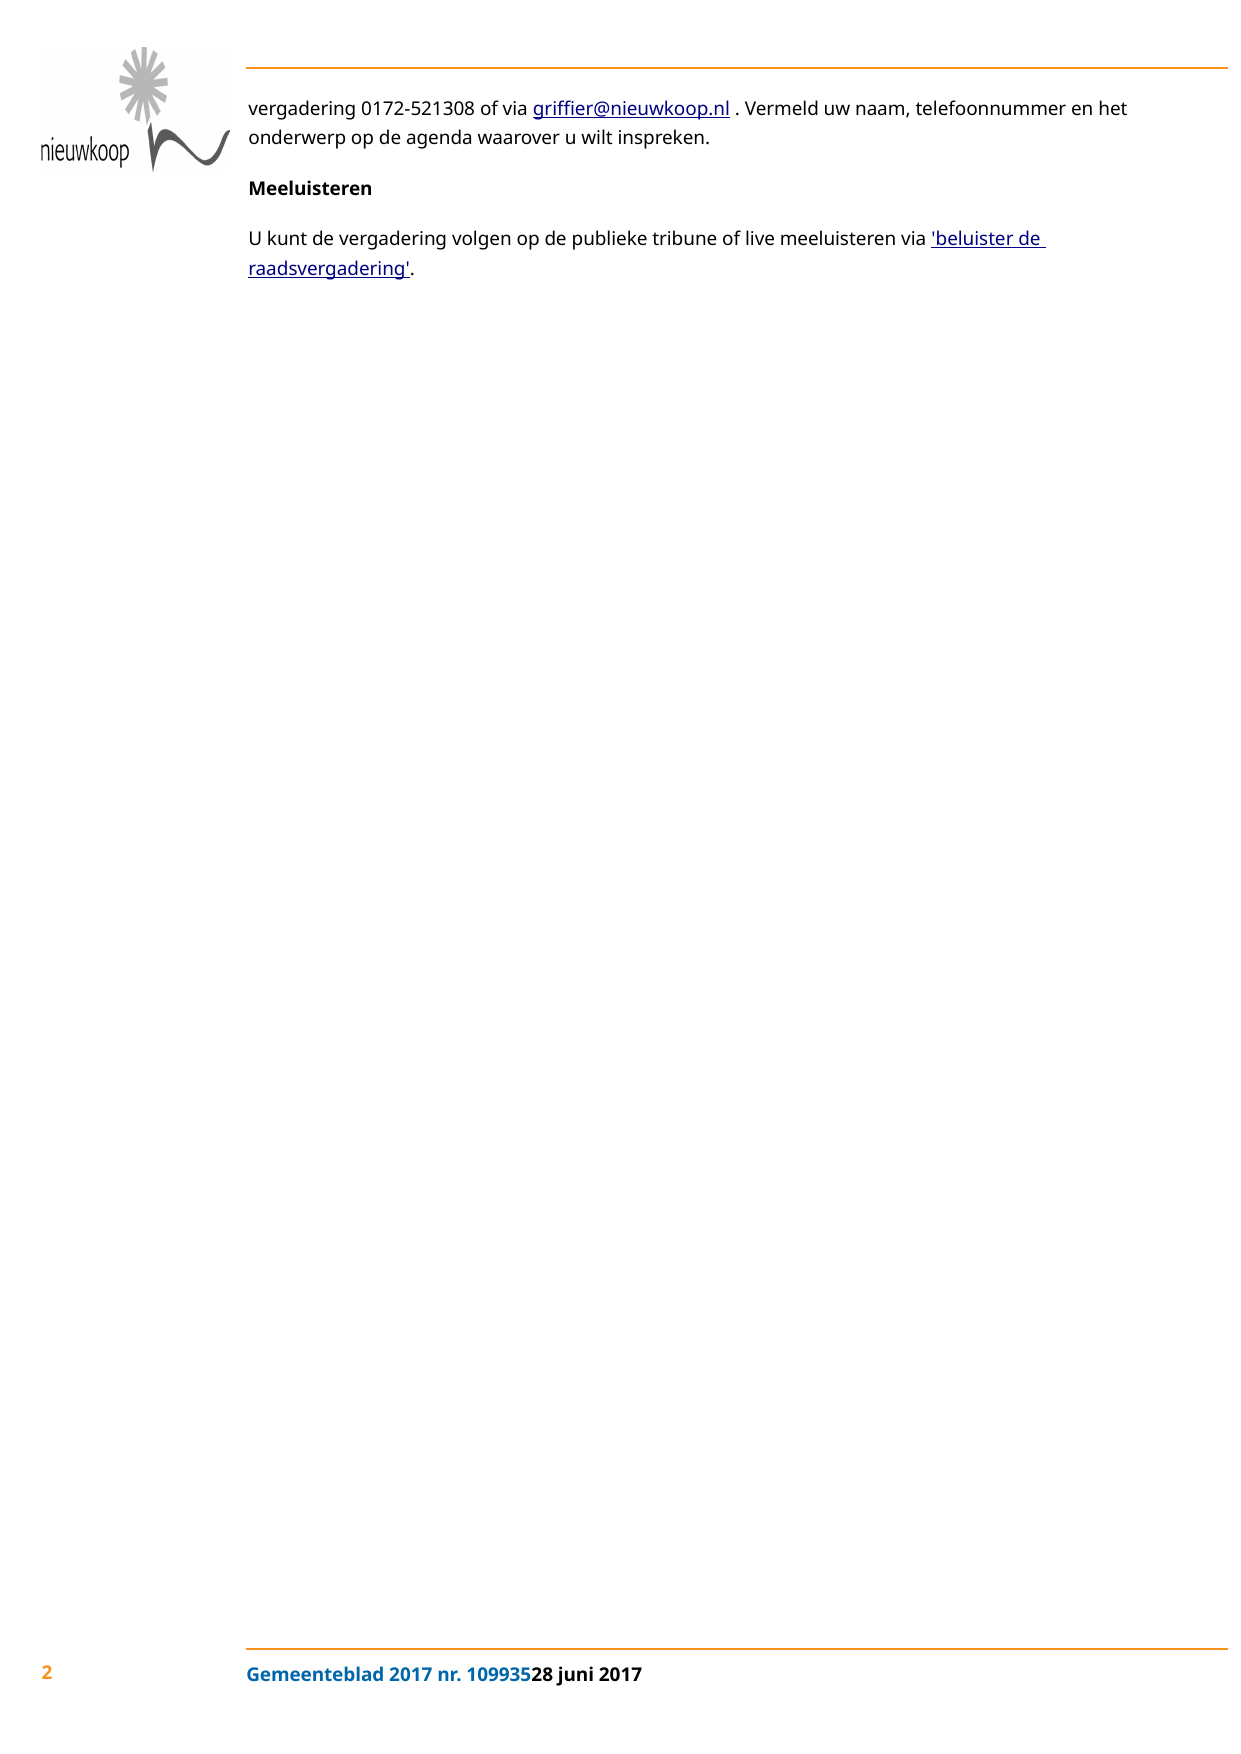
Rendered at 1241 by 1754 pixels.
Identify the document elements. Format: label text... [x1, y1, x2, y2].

text U kunt de vergadering volgen op de publieke tribune of live meeluisteren via 'beluister de raadsvergadering'. [248, 225, 1152, 281]
text vergadering 0172-521308 of via griffier@nieuwkoop.nl . Vermeld uw naam, telefoonnummer en het onderwerp op de agenda waarover u wilt inspreken. [248, 95, 1152, 150]
text Meeluisteren [248, 175, 1152, 201]
picture [41, 47, 231, 172]
